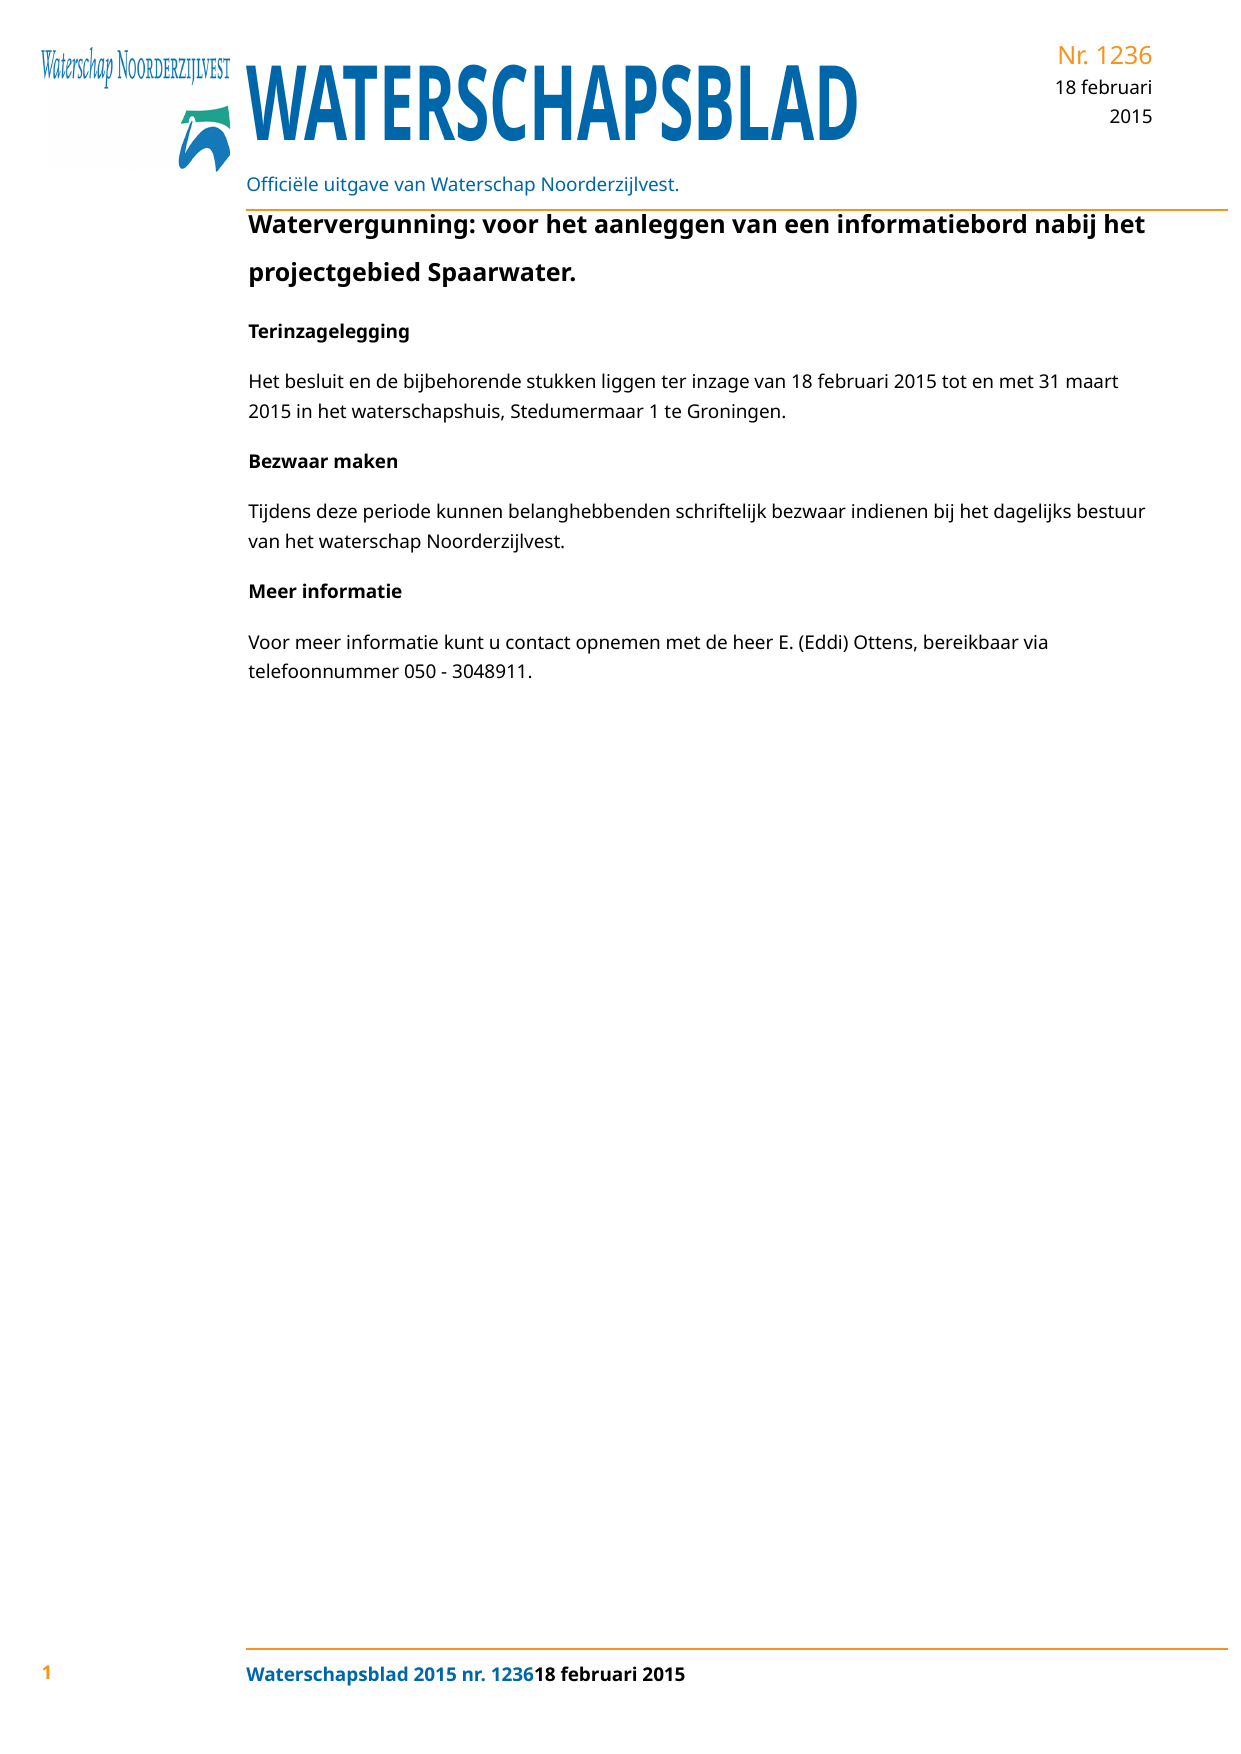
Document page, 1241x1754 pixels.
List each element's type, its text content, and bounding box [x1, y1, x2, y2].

text Meer informatie [248, 579, 1152, 604]
text Watervergunning: voor het aanleggen van een informatiebord nabij het projectgebied Spaarwater. [248, 211, 1152, 288]
picture [41, 47, 231, 172]
text Bezwaar maken [248, 448, 1152, 474]
text Terinzagelegging [248, 318, 1152, 344]
text Tijdens deze periode kunnen belanghebbenden schriftelijk bezwaar indienen bij het dagelijks bestuur van het waterschap Noorderzijlvest. [248, 499, 1152, 554]
text Het besluit en de bijbehorende stukken liggen ter inzage van 18 februari 2015 tot en met 31 maart 2015 in het waterschapshuis, Stedumermaar 1 te Groningen. [248, 368, 1152, 424]
text Voor meer informatie kunt u contact opnemen met de heer E. (Eddi) Ottens, bereikbaar via telefoonnummer 050 - 3048911. [248, 629, 1152, 684]
